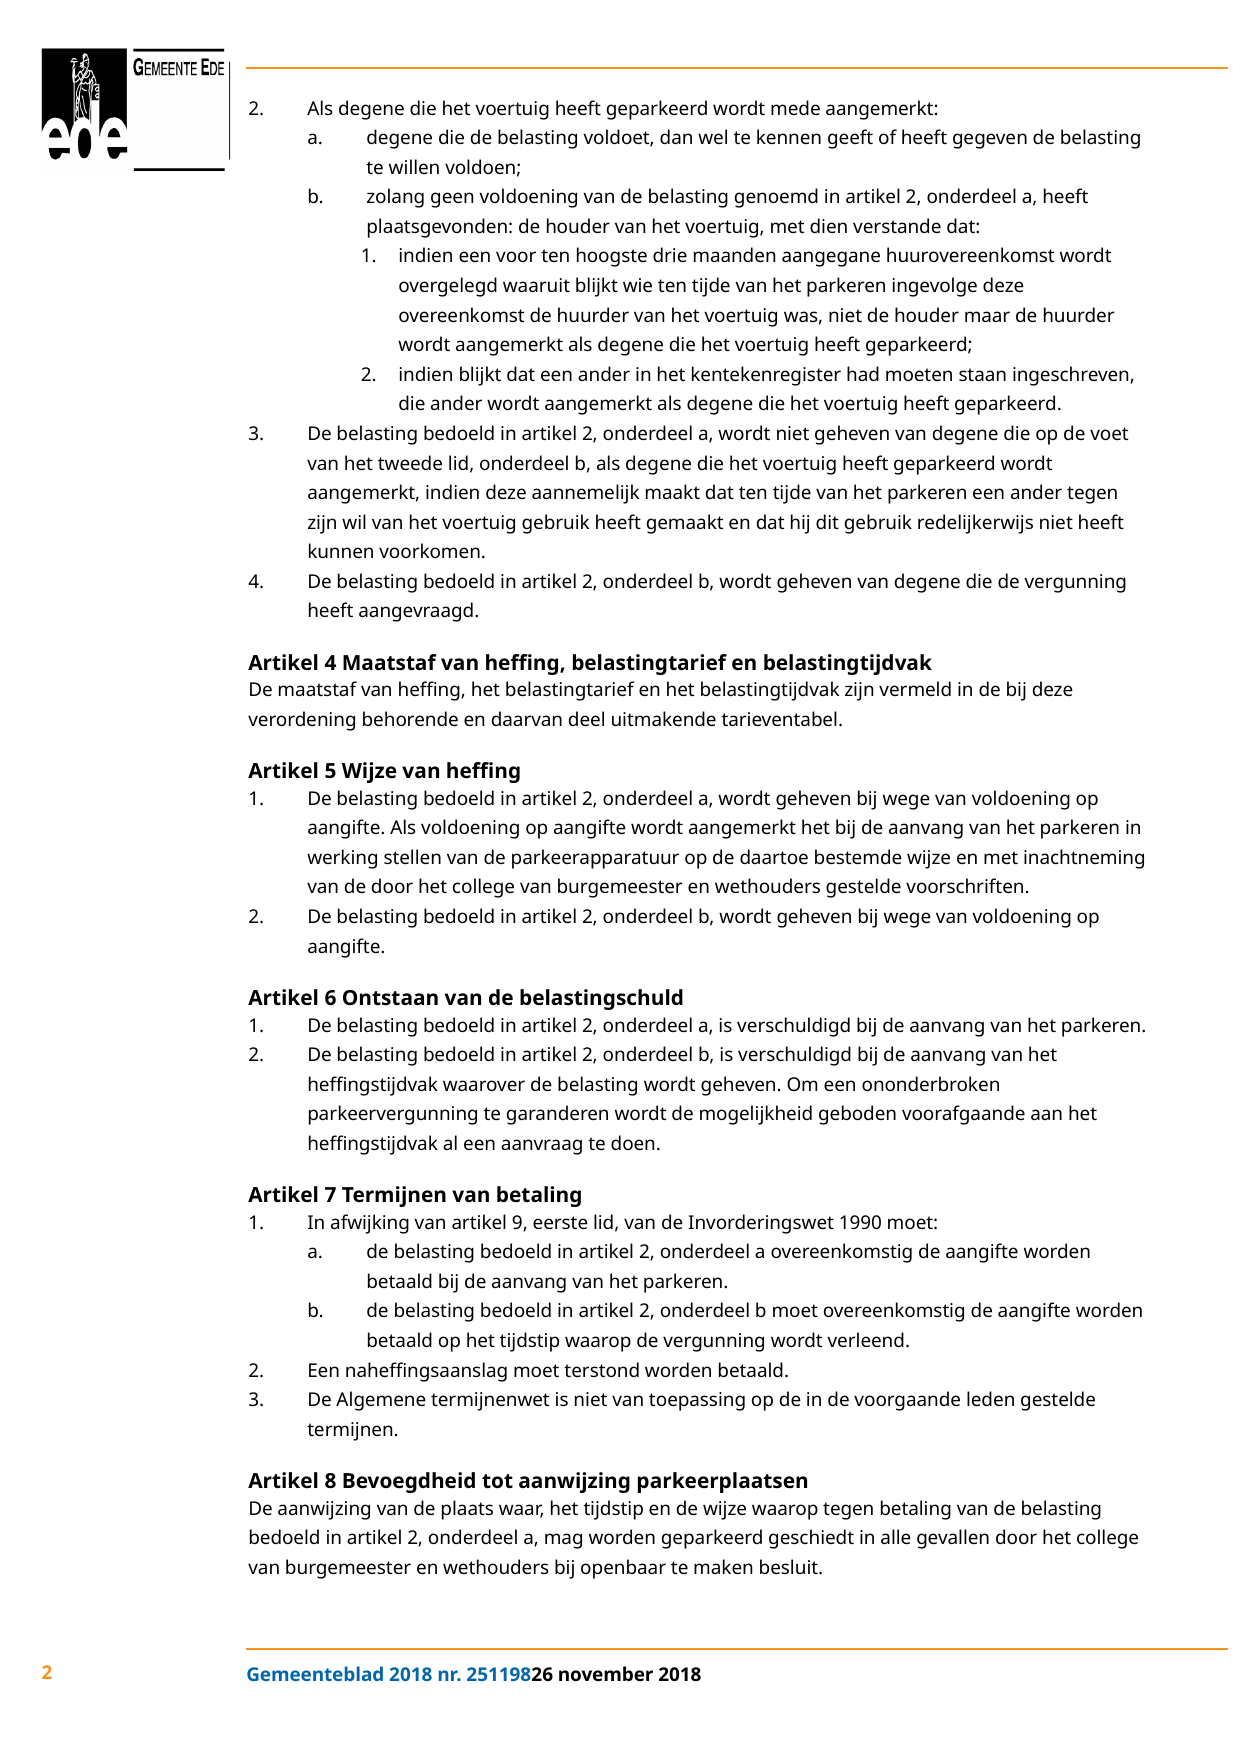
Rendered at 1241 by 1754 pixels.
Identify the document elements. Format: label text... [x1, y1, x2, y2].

list indien blijkt dat een ander in het kentekenregister had moeten staan ingeschreven, die ander wordt aangemerkt als degene die het voertuig heeft geparkeerd. [361, 361, 1152, 416]
list De belasting bedoeld in artikel 2, onderdeel a, is verschuldigd bij de aanvang van het parkeren. [248, 1012, 1152, 1037]
text Artikel 6 Ontstaan van de belastingschuld [248, 983, 1152, 1012]
list degene die de belasting voldoet, dan wel te kennen geeft of heeft gegeven de belasting te willen voldoen; [307, 124, 1152, 180]
list indien een voor ten hoogste drie maanden aangegane huurovereenkomst wordt overgelegd waaruit blijkt wie ten tijde van het parkeren ingevolge deze overeenkomst de huurder van het voertuig was, niet de houder maar de huurder wordt aangemerkt als degene die het voertuig heeft geparkeerd; [361, 243, 1152, 357]
text Artikel 5 Wijze van heffing [248, 757, 1152, 785]
list De Algemene termijnenwet is niet van toepassing op de in de voorgaande leden gestelde termijnen. [248, 1386, 1152, 1442]
text Artikel 8 Bevoegdheid tot aanwijzing parkeerplaatsen [248, 1466, 1152, 1495]
list De belasting bedoeld in artikel 2, onderdeel a, wordt geheven bij wege van voldoening op aangifte. Als voldoening op aangifte wordt aangemerkt het bij de aanvang van het parkeren in werking stellen van de parkeerapparatuur op de daartoe bestemde wijze en met inachtneming van de door het college van burgemeester en wethouders gestelde voorschriften. [248, 785, 1152, 899]
list de belasting bedoeld in artikel 2, onderdeel b moet overeenkomstig de aangifte worden betaald op het tijdstip waarop de vergunning wordt verleend. [307, 1298, 1152, 1353]
list Als degene die het voertuig heeft geparkeerd wordt mede aangemerkt: [248, 95, 1152, 121]
list de belasting bedoeld in artikel 2, onderdeel a overeenkomstig de aangifte worden betaald bij de aanvang van het parkeren. [307, 1238, 1152, 1294]
text Artikel 4 Maatstaf van heffing, belastingtarief en belastingtijdvak [248, 648, 1152, 677]
list Een naheffingsaanslag moet terstond worden betaald. [248, 1357, 1152, 1383]
text Artikel 7 Termijnen van betaling [248, 1181, 1152, 1209]
list zolang geen voldoening van de belasting genoemd in artikel 2, onderdeel a, heeft plaatsgevonden: de houder van het voertuig, met dien verstande dat: [307, 183, 1152, 239]
text De aanwijzing van de plaats waar, het tijdstip en de wijze waarop tegen betaling van de belasting bedoeld in artikel 2, onderdeel a, mag worden geparkeerd geschiedt in alle gevallen door het college van burgemeester en wethouders bij openbaar te maken besluit. [248, 1495, 1152, 1580]
picture [41, 47, 231, 172]
list De belasting bedoeld in artikel 2, onderdeel b, wordt geheven van degene die de vergunning heeft aangevraagd. [248, 568, 1152, 623]
list In afwijking van artikel 9, eerste lid, van de Invorderingswet 1990 moet: [248, 1209, 1152, 1235]
list De belasting bedoeld in artikel 2, onderdeel b, is verschuldigd bij de aanvang van het heffingstijdvak waarover de belasting wordt geheven. Om een ononderbroken parkeervergunning te garanderen wordt de mogelijkheid geboden voorafgaande aan het heffingstijdvak al een aanvraag te doen. [248, 1041, 1152, 1156]
list De belasting bedoeld in artikel 2, onderdeel a, wordt niet geheven van degene die op de voet van het tweede lid, onderdeel b, als degene die het voertuig heeft geparkeerd wordt aangemerkt, indien deze aannemelijk maakt dat ten tijde van het parkeren een ander tegen zijn wil van het voertuig gebruik heeft gemaakt en dat hij dit gebruik redelijkerwijs niet heeft kunnen voorkomen. [248, 420, 1152, 564]
list De belasting bedoeld in artikel 2, onderdeel b, wordt geheven bij wege van voldoening op aangifte. [248, 903, 1152, 959]
text De maatstaf van heffing, het belastingtarief en het belastingtijdvak zijn vermeld in de bij deze verordening behorende en daarvan deel uitmakende tarieventabel. [248, 677, 1152, 732]
